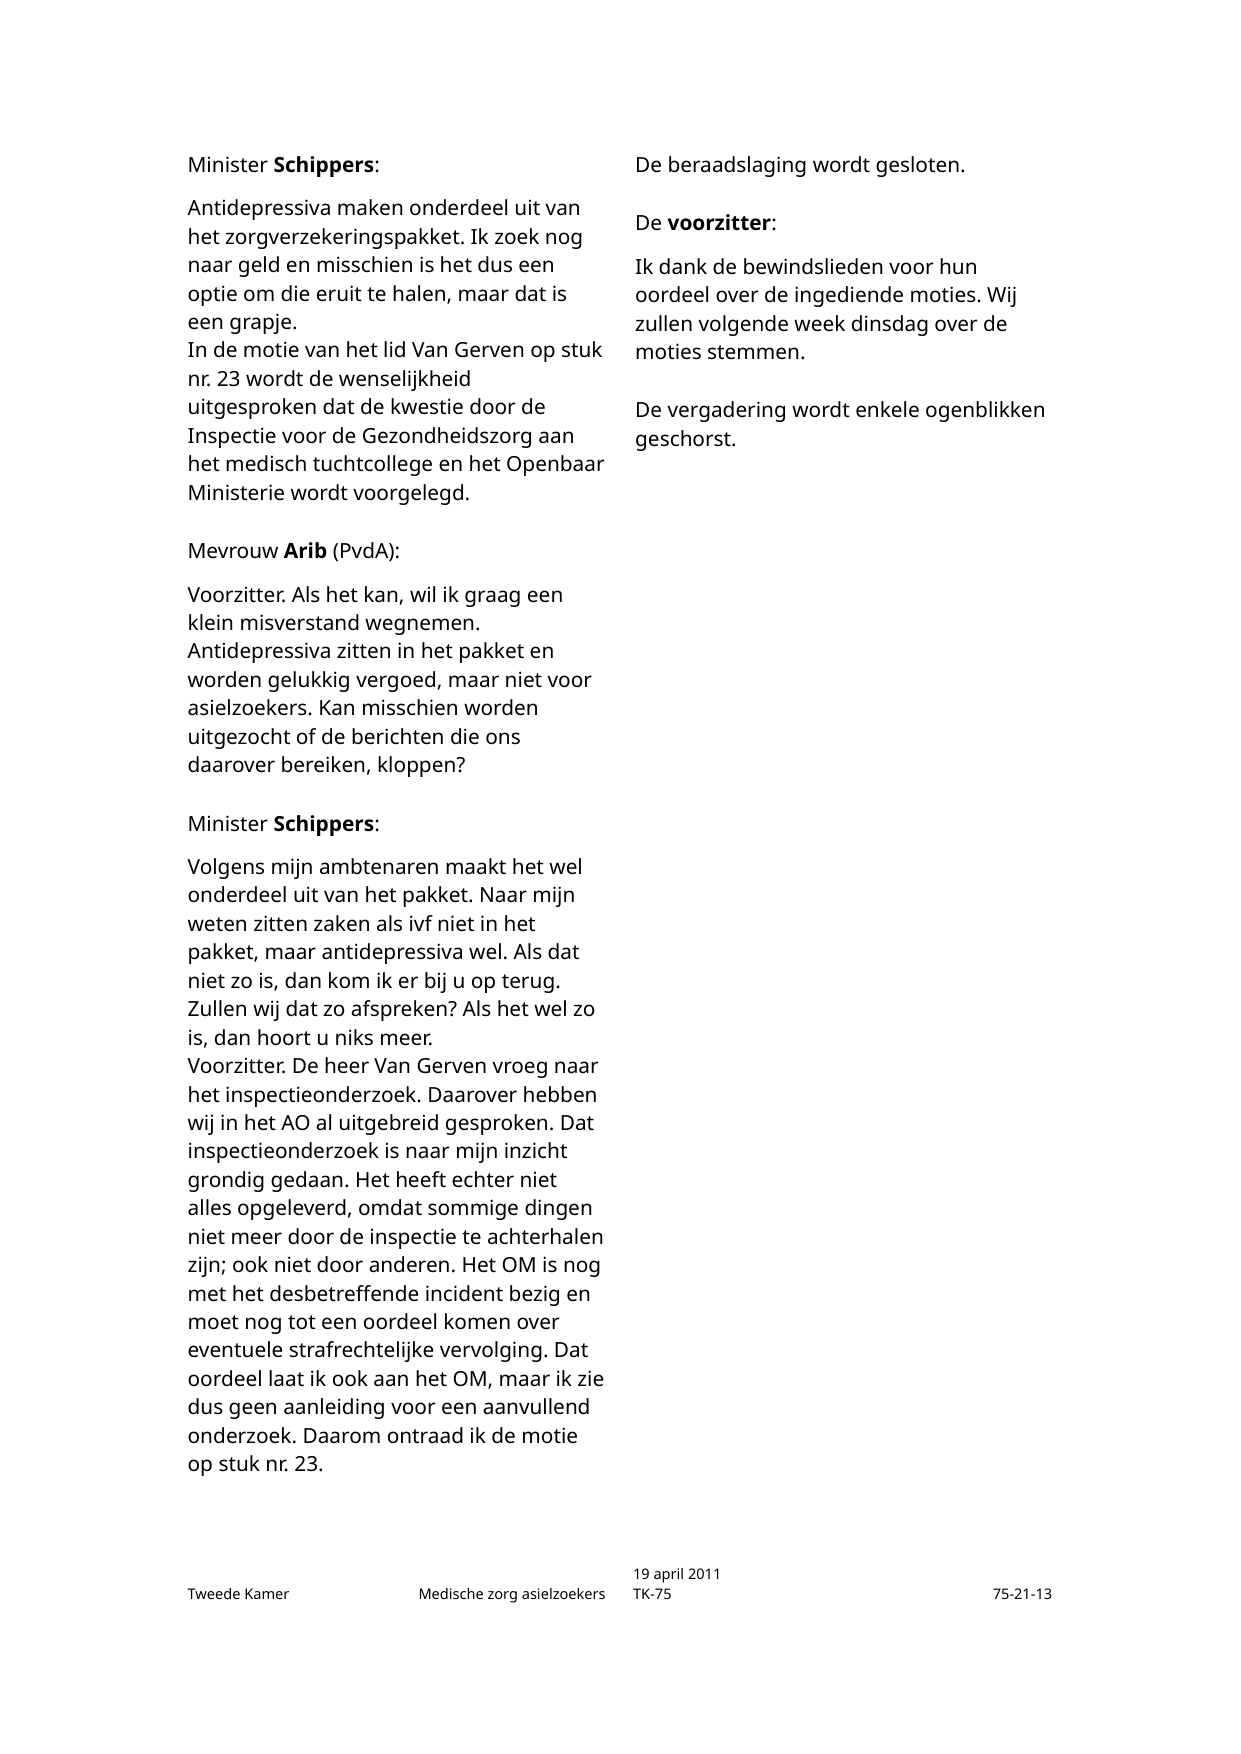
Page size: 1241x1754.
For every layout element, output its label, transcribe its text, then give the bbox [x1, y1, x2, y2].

text De voorzitter: [635, 208, 1053, 237]
text Antidepressiva maken onderdeel uit van het zorgverzekeringspakket. Ik zoek nog naar geld en misschien is het dus een optie om die eruit te halen, maar dat is een grapje. [187, 193, 605, 336]
text Mevrouw Arib (PvdA): [187, 536, 605, 565]
text Ik dank de bewindslieden voor hun oordeel over de ingediende moties. Wij zullen volgende week dinsdag over de moties stemmen. [635, 252, 1053, 366]
text Volgens mijn ambtenaren maakt het wel onderdeel uit van het pakket. Naar mijn weten zitten zaken als ivf niet in het pakket, maar antidepressiva wel. Als dat niet zo is, dan kom ik er bij u op terug. Zullen wij dat zo afspreken? Als het wel zo is, dan hoort u niks meer. [187, 852, 605, 1051]
text Voorzitter. Als het kan, wil ik graag een klein misverstand wegnemen. Antidepressiva zitten in het pakket en worden gelukkig vergoed, maar niet voor asielzoekers. Kan misschien worden uitgezocht of de berichten die ons daarover bereiken, kloppen? [187, 580, 605, 779]
text Minister Schippers: [187, 809, 605, 837]
text De beraadslaging wordt gesloten. [635, 150, 1053, 178]
text Minister Schippers: [187, 150, 605, 178]
text Voorzitter. De heer Van Gerven vroeg naar het inspectieonderzoek. Daarover hebben wij in het AO al uitgebreid gesproken. Dat inspectieonderzoek is naar mijn inzicht grondig gedaan. Het heeft echter niet alles opgeleverd, omdat sommige dingen niet meer door de inspectie te achterhalen zijn; ook niet door anderen. Het OM is nog met het desbetreffende incident bezig en moet nog tot een oordeel komen over eventuele strafrechtelijke vervolging. Dat oordeel laat ik ook aan het OM, maar ik zie dus geen aanleiding voor een aanvullend onderzoek. Daarom ontraad ik de motie op stuk nr. 23. [187, 1051, 605, 1478]
text De vergadering wordt enkele ogenblikken geschorst. [635, 396, 1053, 452]
text In de motie van het lid Van Gerven op stuk nr. 23 wordt de wenselijkheid uitgesproken dat de kwestie door de Inspectie voor de Gezondheidszorg aan het medisch tuchtcollege en het Openbaar Ministerie wordt voorgelegd. [187, 336, 605, 506]
